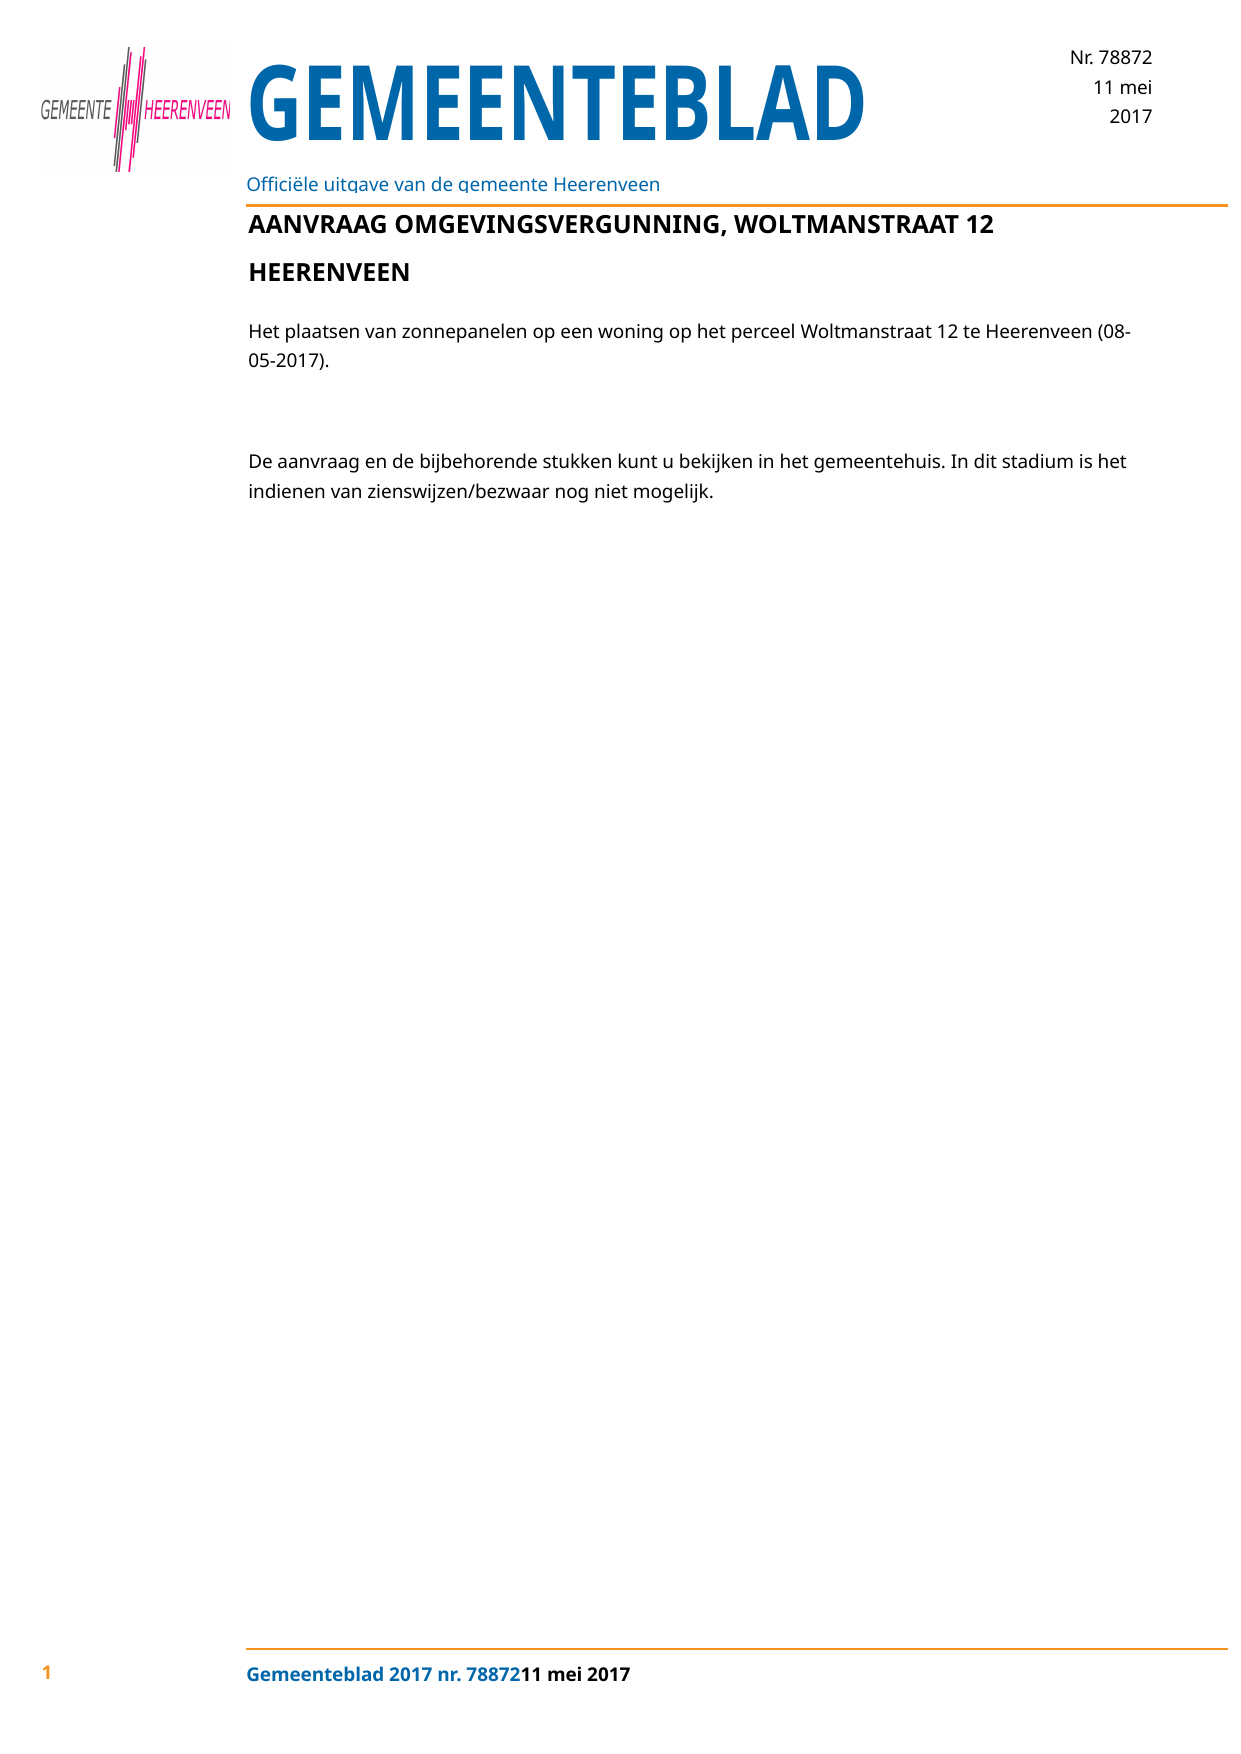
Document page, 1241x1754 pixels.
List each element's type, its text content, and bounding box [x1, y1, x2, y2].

text AANVRAAG OMGEVINGSVERGUNNING, WOLTMANSTRAAT 12 HEERENVEEN [248, 207, 1152, 288]
picture [41, 47, 231, 172]
text De aanvraag en de bijbehorende stukken kunt u bekijken in het gemeentehuis. In dit stadium is het indienen van zienswijzen/bezwaar nog niet mogelijk. [248, 448, 1152, 504]
text Het plaatsen van zonnepanelen op een woning op het perceel Woltmanstraat 12 te Heerenveen (08-05-2017). [248, 318, 1152, 373]
